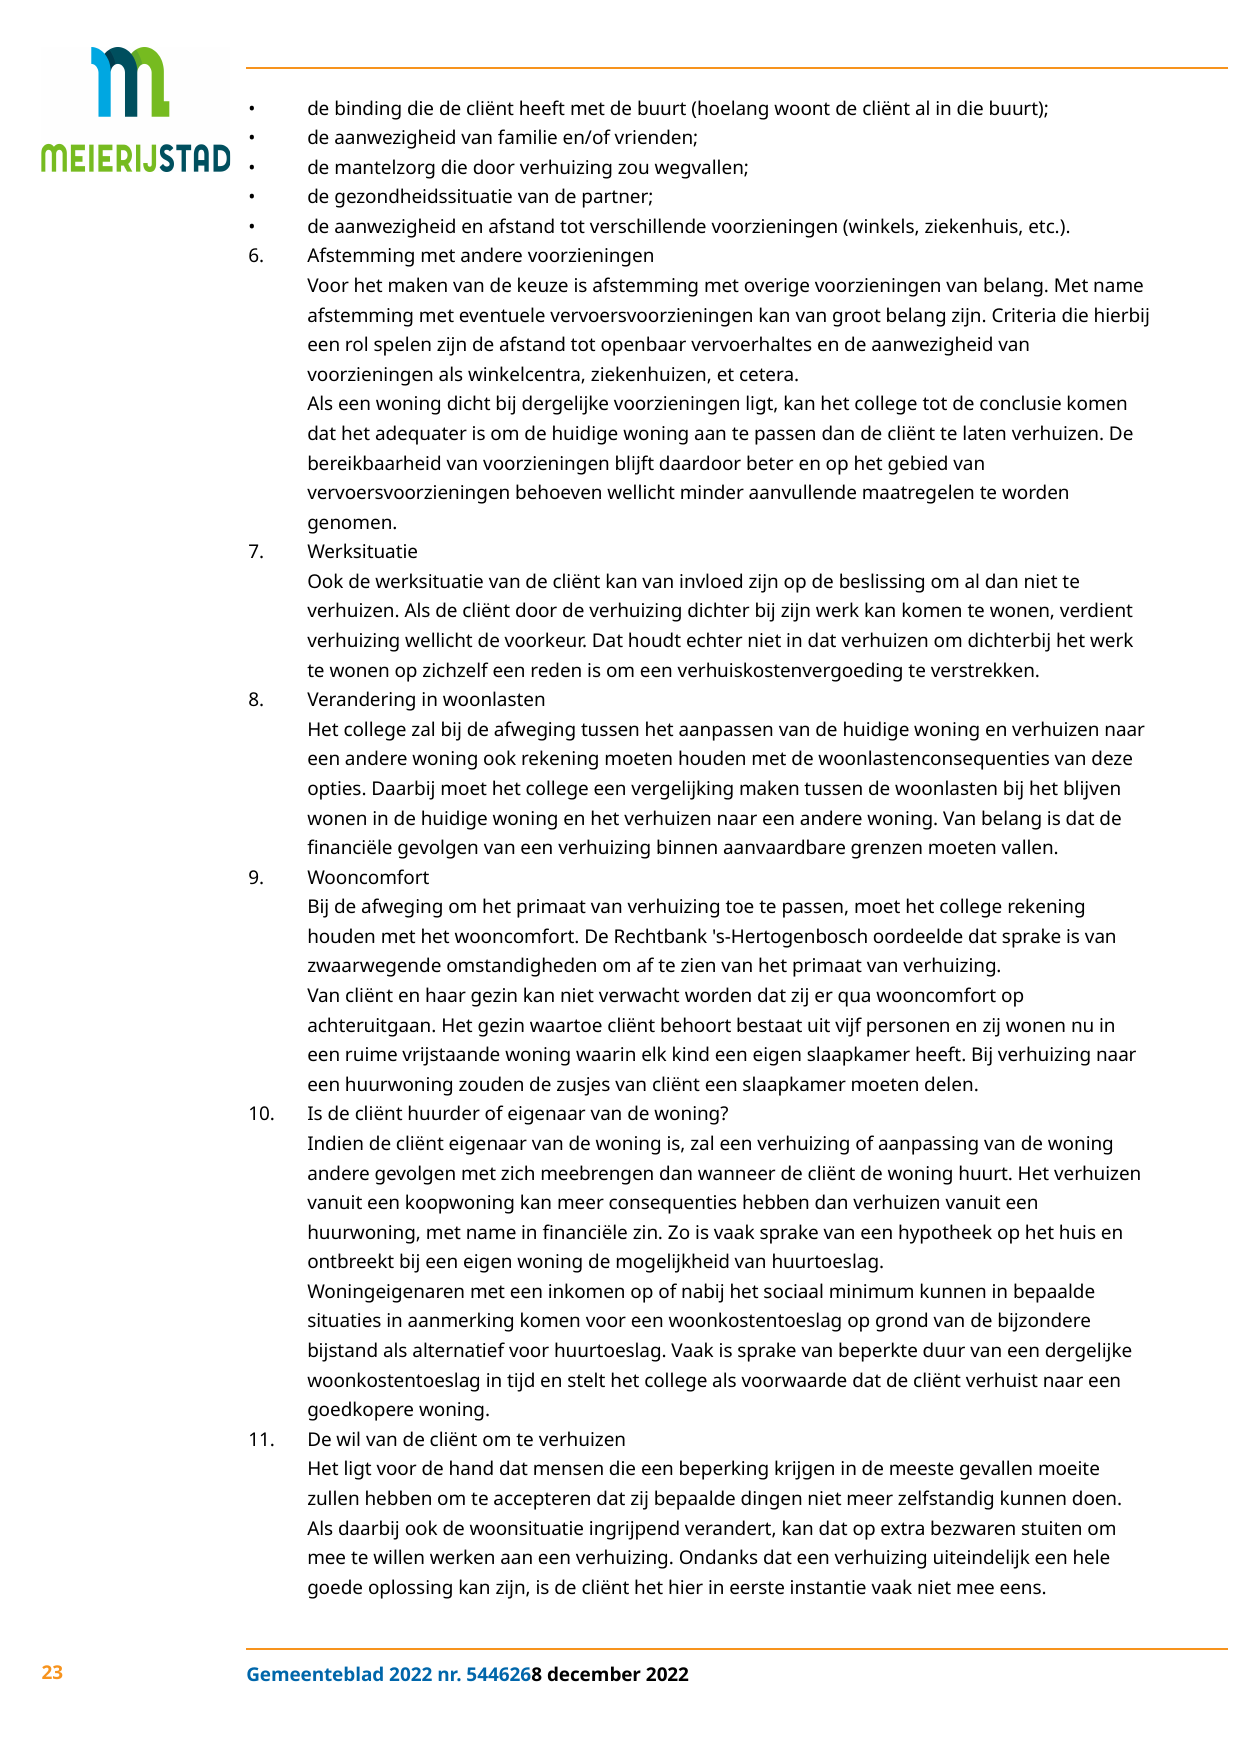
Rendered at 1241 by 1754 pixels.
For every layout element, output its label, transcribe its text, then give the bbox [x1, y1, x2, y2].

list Werksituatie [248, 538, 1152, 564]
list Indien de cliënt eigenaar van de woning is, zal een verhuizing of aanpassing van de woning andere gevolgen met zich meebrengen dan wanneer de cliënt de woning huurt. Het verhuizen vanuit een koopwoning kan meer consequenties hebben dan verhuizen vanuit een huurwoning, met name in financiële zin. Zo is vaak sprake van een hypotheek op het huis en ontbreekt bij een eigen woning de mogelijkheid van huurtoeslag. [248, 1130, 1152, 1274]
list Afstemming met andere voorzieningen [248, 243, 1152, 268]
list Van cliënt en haar gezin kan niet verwacht worden dat zij er qua wooncomfort op achteruitgaan. Het gezin waartoe cliënt behoort bestaat uit vijf personen en zij wonen nu in een ruime vrijstaande woning waarin elk kind een eigen slaapkamer heeft. Bij verhuizing naar een huurwoning zouden de zusjes van cliënt een slaapkamer moeten delen. [248, 982, 1152, 1097]
list de binding die de cliënt heeft met de buurt (hoelang woont de cliënt al in die buurt); [248, 95, 1152, 121]
list de mantelzorg die door verhuizing zou wegvallen; [248, 154, 1152, 180]
list De wil van de cliënt om te verhuizen [248, 1426, 1152, 1452]
list Bij de afweging om het primaat van verhuizing toe te passen, moet het college rekening houden met het wooncomfort. De Rechtbank 's-Hertogenbosch oordeelde dat sprake is van zwaarwegende omstandigheden om af te zien van het primaat van verhuizing. [248, 893, 1152, 978]
list Wooncomfort [248, 864, 1152, 890]
picture [41, 47, 231, 172]
list Het ligt voor de hand dat mensen die een beperking krijgen in de meeste gevallen moeite zullen hebben om te accepteren dat zij bepaalde dingen niet meer zelfstandig kunnen doen. Als daarbij ook de woonsituatie ingrijpend verandert, kan dat op extra bezwaren stuiten om mee te willen werken aan een verhuizing. Ondanks dat een verhuizing uiteindelijk een hele goede oplossing kan zijn, is de cliënt het hier in eerste instantie vaak niet mee eens. [248, 1456, 1152, 1600]
list Het college zal bij de afweging tussen het aanpassen van de huidige woning en verhuizen naar een andere woning ook rekening moeten houden met de woonlastenconsequenties van deze opties. Daarbij moet het college een vergelijking maken tussen de woonlasten bij het blijven wonen in de huidige woning en het verhuizen naar een andere woning. Van belang is dat de financiële gevolgen van een verhuizing binnen aanvaardbare grenzen moeten vallen. [248, 716, 1152, 860]
list Voor het maken van de keuze is afstemming met overige voorzieningen van belang. Met name afstemming met eventuele vervoersvoorzieningen kan van groot belang zijn. Criteria die hierbij een rol spelen zijn de afstand tot openbaar vervoerhaltes en de aanwezigheid van voorzieningen als winkelcentra, ziekenhuizen, et cetera. [248, 272, 1152, 387]
list Woningeigenaren met een inkomen op of nabij het sociaal minimum kunnen in bepaalde situaties in aanmerking komen voor een woonkostentoeslag op grond van de bijzondere bijstand als alternatief voor huurtoeslag. Vaak is sprake van beperkte duur van een dergelijke woonkostentoeslag in tijd en stelt het college als voorwaarde dat de cliënt verhuist naar een goedkopere woning. [248, 1278, 1152, 1422]
list Als een woning dicht bij dergelijke voorzieningen ligt, kan het college tot de conclusie komen dat het adequater is om de huidige woning aan te passen dan de cliënt te laten verhuizen. De bereikbaarheid van voorzieningen blijft daardoor beter en op het gebied van vervoersvoorzieningen behoeven wellicht minder aanvullende maatregelen te worden genomen. [248, 391, 1152, 535]
list de aanwezigheid en afstand tot verschillende voorzieningen (winkels, ziekenhuis, etc.). [248, 213, 1152, 239]
list Verandering in woonlasten [248, 686, 1152, 712]
list Ook de werksituatie van de cliënt kan van invloed zijn op de beslissing om al dan niet te verhuizen. Als de cliënt door de verhuizing dichter bij zijn werk kan komen te wonen, verdient verhuizing wellicht de voorkeur. Dat houdt echter niet in dat verhuizen om dichterbij het werk te wonen op zichzelf een reden is om een verhuiskostenvergoeding te verstrekken. [248, 568, 1152, 683]
list de aanwezigheid van familie en/of vrienden; [248, 124, 1152, 150]
list de gezondheidssituatie van de partner; [248, 183, 1152, 209]
list Is de cliënt huurder of eigenaar van de woning? [248, 1101, 1152, 1126]
